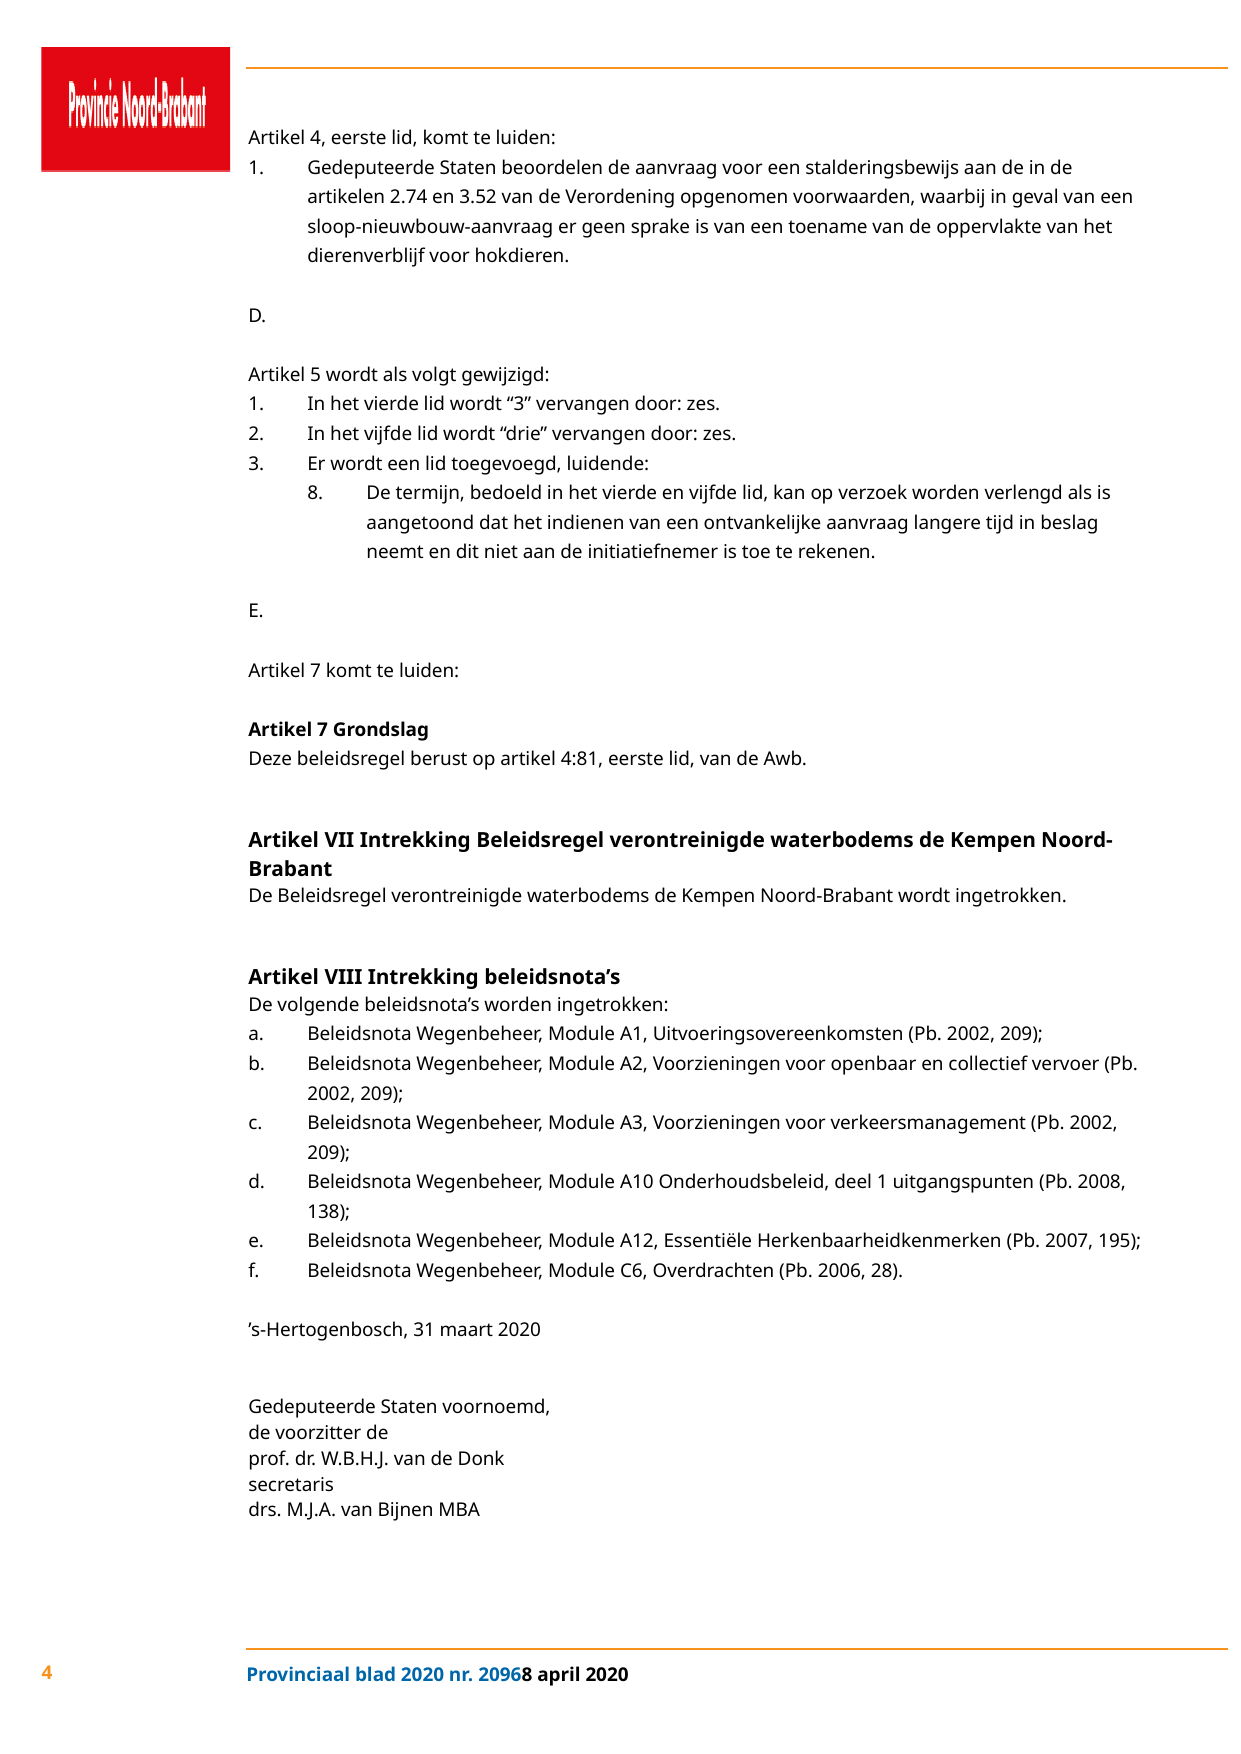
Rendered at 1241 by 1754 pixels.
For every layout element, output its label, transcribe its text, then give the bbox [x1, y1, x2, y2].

text D. [248, 302, 1152, 328]
list Beleidsnota Wegenbeheer, Module A12, Essentiële Herkenbaarheidkenmerken (Pb. 2007, 195); [248, 1228, 1152, 1253]
picture [41, 47, 231, 172]
list Beleidsnota Wegenbeheer, Module A2, Voorzieningen voor openbaar en collectief vervoer (Pb. 2002, 209); [248, 1050, 1152, 1105]
text ’s-Hertogenbosch, 31 maart 2020 [248, 1316, 1152, 1342]
text secretaris [248, 1471, 1152, 1496]
list Beleidsnota Wegenbeheer, Module A3, Voorzieningen voor verkeersmanagement (Pb. 2002, 209); [248, 1109, 1152, 1164]
list Beleidsnota Wegenbeheer, Module C6, Overdrachten (Pb. 2006, 28). [248, 1257, 1152, 1283]
list De termijn, bedoeld in het vierde en vijfde lid, kan op verzoek worden verlengd als is aangetoond dat het indienen van een ontvankelijke aanvraag langere tijd in beslag neemt en dit niet aan de initiatiefnemer is toe te rekenen. [307, 479, 1152, 564]
list In het vierde lid wordt “3” vervangen door: zes. [248, 391, 1152, 416]
text de voorzitter de [248, 1419, 1152, 1445]
text Artikel 7 Grondslag [248, 716, 1152, 742]
text Artikel VII Intrekking Beleidsregel verontreinigde waterbodems de Kempen Noord-Brabant [248, 826, 1152, 882]
text Artikel 4, eerste lid, komt te luiden: [248, 124, 1152, 150]
list Gedeputeerde Staten beoordelen de aanvraag voor een stalderingsbewijs aan de in de artikelen 2.74 en 3.52 van de Verordening opgenomen voorwaarden, waarbij in geval van een sloop-nieuwbouw-aanvraag er geen sprake is van een toename van de oppervlakte van het dierenverblijf voor hokdieren. [248, 154, 1152, 268]
list Er wordt een lid toegevoegd, luidende: [248, 450, 1152, 476]
text Artikel 5 wordt als volgt gewijzigd: [248, 361, 1152, 387]
text E. [248, 598, 1152, 623]
list Beleidsnota Wegenbeheer, Module A1, Uitvoeringsovereenkomsten (Pb. 2002, 209); [248, 1021, 1152, 1046]
text De Beleidsregel verontreinigde waterbodems de Kempen Noord-Brabant wordt ingetrokken. [248, 882, 1152, 908]
text Artikel 7 komt te luiden: [248, 657, 1152, 683]
list In het vijfde lid wordt “drie” vervangen door: zes. [248, 420, 1152, 446]
text drs. M.J.A. van Bijnen MBA [248, 1496, 1152, 1522]
text Gedeputeerde Staten voornoemd, [248, 1393, 1152, 1419]
text De volgende beleidsnota’s worden ingetrokken: [248, 991, 1152, 1017]
text Deze beleidsregel berust op artikel 4:81, eerste lid, van de Awb. [248, 746, 1152, 771]
list Beleidsnota Wegenbeheer, Module A10 Onderhoudsbeleid, deel 1 uitgangspunten (Pb. 2008, 138); [248, 1168, 1152, 1224]
text Artikel VIII Intrekking beleidsnota’s [248, 962, 1152, 991]
text prof. dr. W.B.H.J. van de Donk [248, 1445, 1152, 1471]
